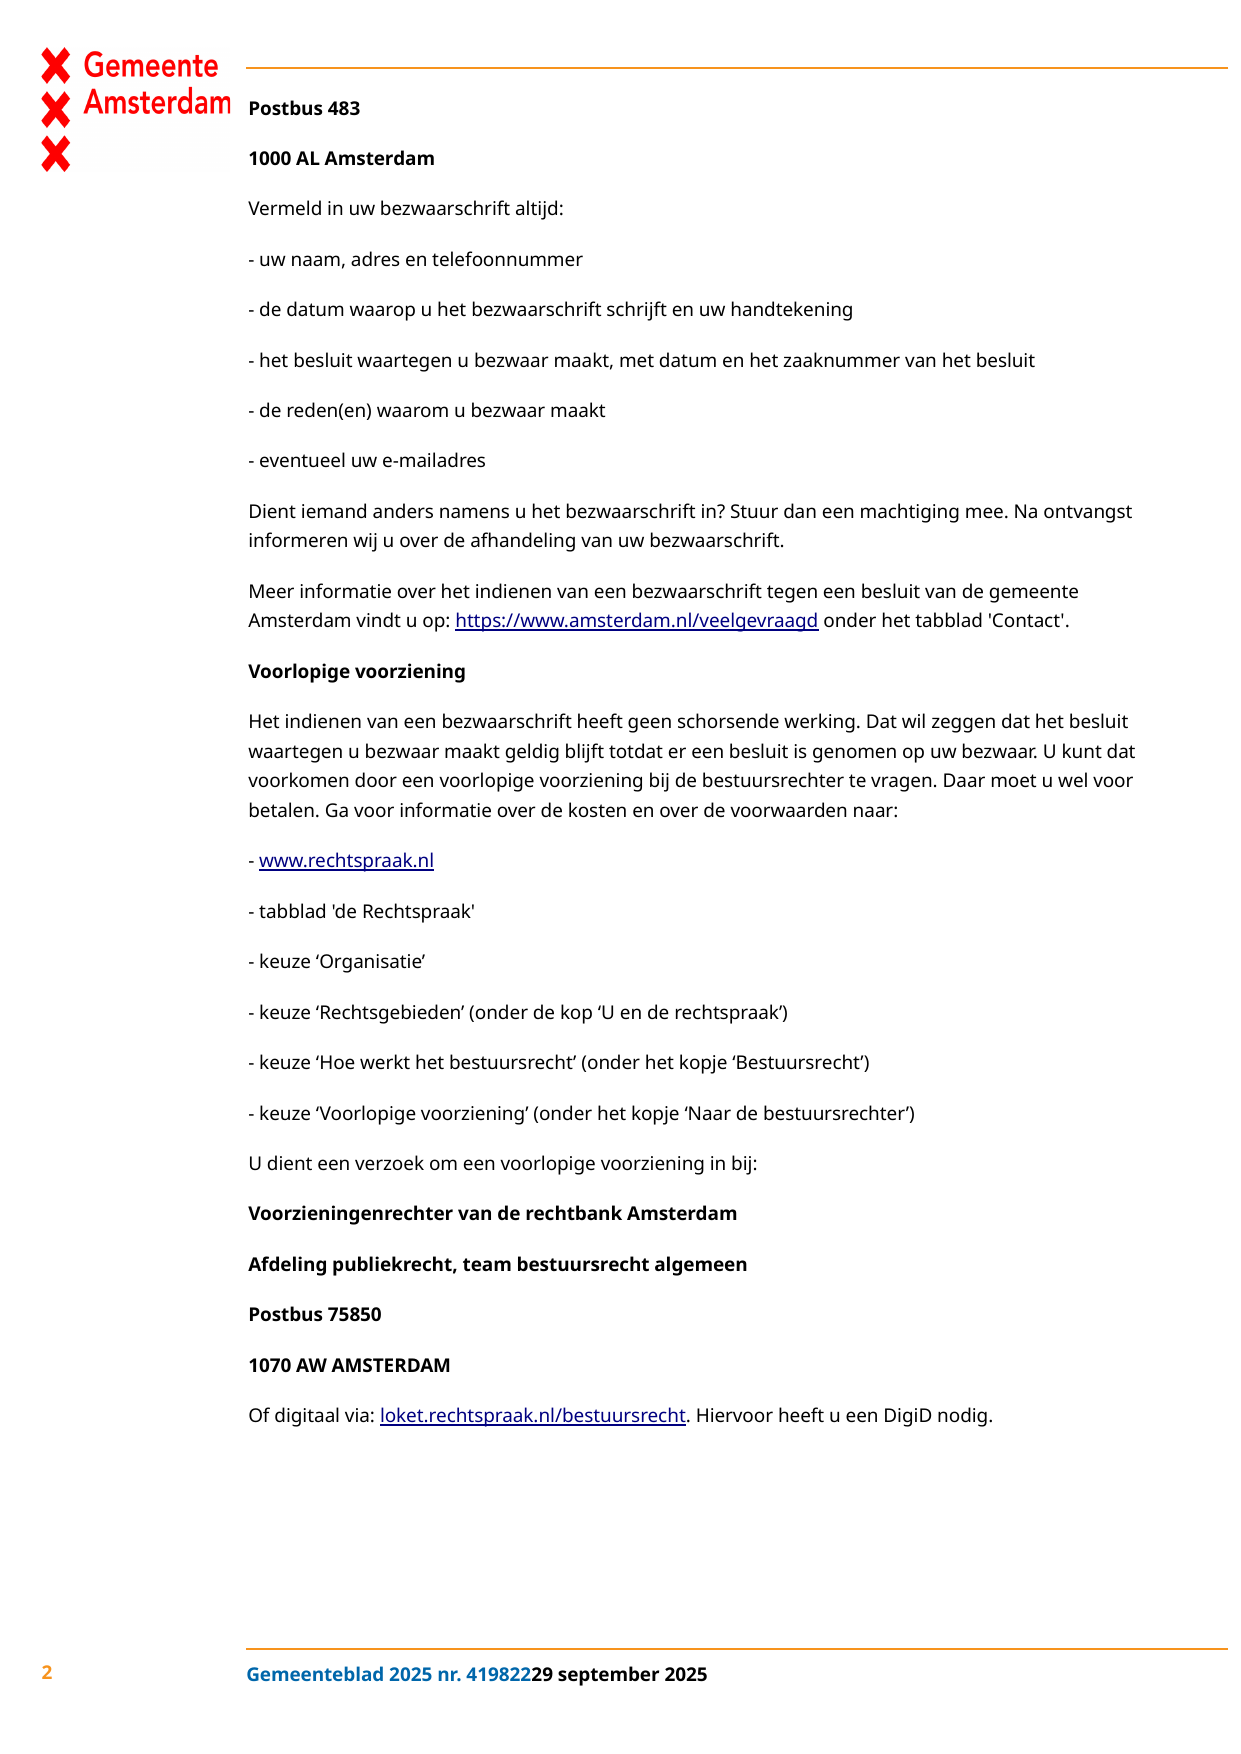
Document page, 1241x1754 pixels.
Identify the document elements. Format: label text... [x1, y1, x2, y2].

text Afdeling publiekrecht, team bestuursrecht algemeen [248, 1251, 1152, 1277]
text Meer informatie over het indienen van een bezwaarschrift tegen een besluit van de gemeente Amsterdam vindt u op: https://www.amsterdam.nl/veelgevraagd onder het tabblad 'Contact'. [248, 578, 1152, 633]
text Of digitaal via: loket.rechtspraak.nl/bestuursrecht. Hiervoor heeft u een DigiD nodig. [248, 1402, 1152, 1428]
text - keuze ‘Voorlopige voorziening’ (onder het kopje ‘Naar de bestuursrechter’) [248, 1100, 1152, 1126]
text - keuze ‘Organisatie’ [248, 948, 1152, 974]
text - tabblad 'de Rechtspraak' [248, 898, 1152, 924]
text - de datum waarop u het bezwaarschrift schrijft en uw handtekening [248, 296, 1152, 322]
text - uw naam, adres en telefoonnummer [248, 246, 1152, 272]
text Postbus 75850 [248, 1301, 1152, 1327]
text Het indienen van een bezwaarschrift heeft geen schorsende werking. Dat wil zeggen dat het besluit waartegen u bezwaar maakt geldig blijft totdat er een besluit is genomen op uw bezwaar. U kunt dat voorkomen door een voorlopige voorziening bij de bestuursrechter te vragen. Daar moet u wel voor betalen. Ga voor informatie over de kosten en over de voorwaarden naar: [248, 708, 1152, 823]
picture [41, 47, 231, 172]
text Vermeld in uw bezwaarschrift altijd: [248, 196, 1152, 221]
text Dient iemand anders namens u het bezwaarschrift in? Stuur dan een machtiging mee. Na ontvangst informeren wij u over de afhandeling van uw bezwaarschrift. [248, 498, 1152, 553]
text 1000 AL Amsterdam [248, 145, 1152, 171]
text Voorzieningenrechter van de rechtbank Amsterdam [248, 1201, 1152, 1226]
text - keuze ‘Hoe werkt het bestuursrecht’ (onder het kopje ‘Bestuursrecht’) [248, 1049, 1152, 1075]
text - eventueel uw e-mailadres [248, 448, 1152, 473]
text Postbus 483 [248, 95, 1152, 121]
text - keuze ‘Rechtsgebieden’ (onder de kop ‘U en de rechtspraak’) [248, 999, 1152, 1025]
text - www.rechtspraak.nl [248, 848, 1152, 873]
text 1070 AW AMSTERDAM [248, 1352, 1152, 1378]
text - het besluit waartegen u bezwaar maakt, met datum en het zaaknummer van het besluit [248, 347, 1152, 373]
text Voorlopige voorziening [248, 658, 1152, 684]
text U dient een verzoek om een voorlopige voorziening in bij: [248, 1150, 1152, 1176]
text - de reden(en) waarom u bezwaar maakt [248, 397, 1152, 423]
